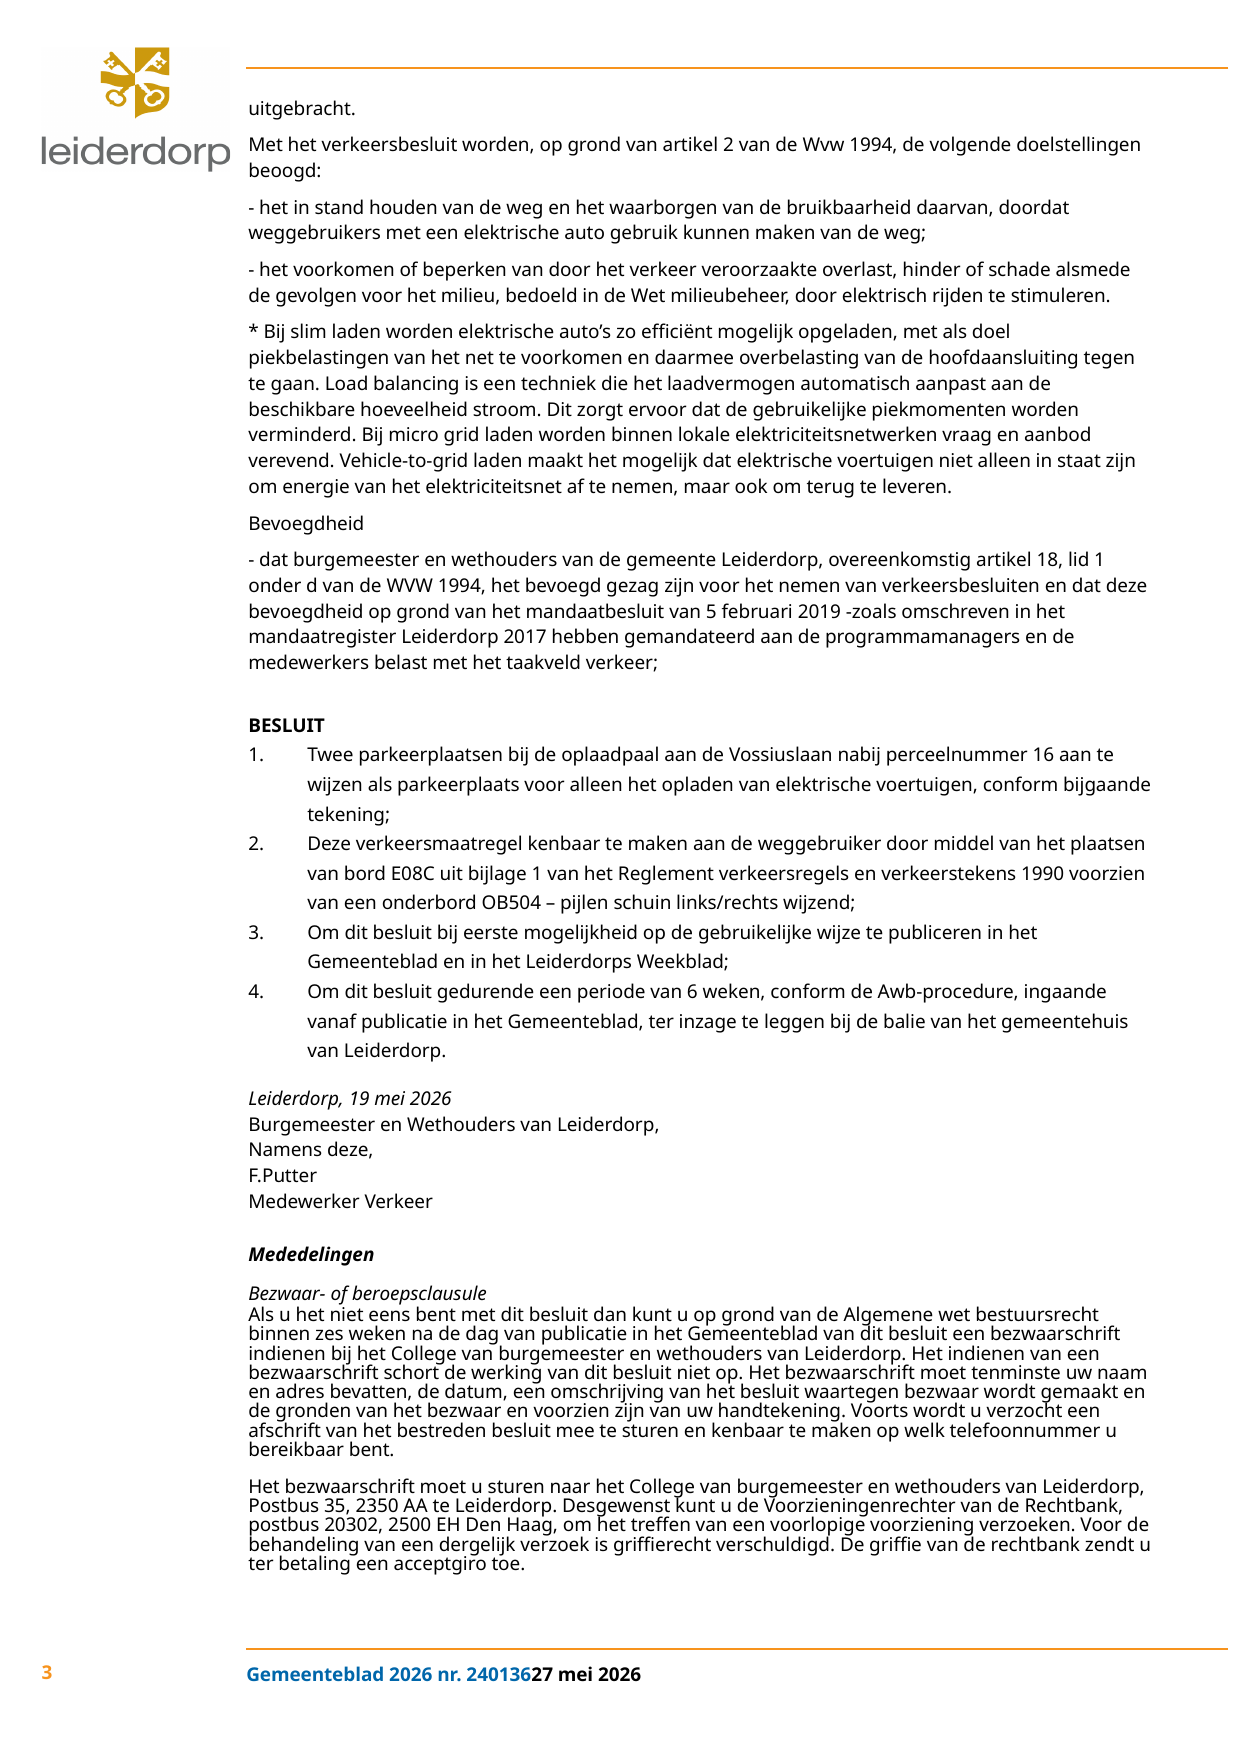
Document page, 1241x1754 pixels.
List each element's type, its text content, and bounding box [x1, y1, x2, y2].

text * Bij slim laden worden elektrische auto’s zo efficiënt mogelijk opgeladen, met als doel piekbelastingen van het net te voorkomen en daarmee overbelasting van de hoofdaansluiting tegen te gaan. Load balancing is een techniek die het laadvermogen automatisch aanpast aan de beschikbare hoeveelheid stroom. Dit zorgt ervoor dat de gebruikelijke piekmomenten worden verminderd. Bij micro grid laden worden binnen lokale elektriciteitsnetwerken vraag en aanbod verevend. Vehicle-to-grid laden maakt het mogelijk dat elektrische voertuigen niet alleen in staat zijn om energie van het elektriciteitsnet af te nemen, maar ook om terug te leveren. [248, 319, 1152, 499]
text - het voorkomen of beperken van door het verkeer veroorzaakte overlast, hinder of schade alsmede de gevolgen voor het milieu, bedoeld in de Wet milieubeheer, door elektrisch rijden te stimuleren. [248, 256, 1152, 308]
text Met het verkeersbesluit worden, op grond van artikel 2 van de Wvw 1994, de volgende doelstellingen beoogd: [248, 131, 1152, 183]
text Mededelingen [248, 1241, 1152, 1267]
list Deze verkeersmaatregel kenbaar te maken aan de weggebruiker door middel van het plaatsen van bord E08C uit bijlage 1 van het Reglement verkeersregels en verkeerstekens 1990 voorzien van een onderbord OB504 – pijlen schuin links/rechts wijzend; [248, 830, 1152, 915]
text Medewerker Verkeer [248, 1188, 1152, 1214]
text Namens deze, [248, 1137, 1152, 1162]
text Bevoegdheid [248, 510, 1152, 535]
text - dat burgemeester en wethouders van de gemeente Leiderdorp, overeenkomstig artikel 18, lid 1 onder d van de WVW 1994, het bevoegd gezag zijn voor het nemen van verkeersbesluiten en dat deze bevoegdheid op grond van het mandaatbesluit van 5 februari 2019 -zoals omschreven in het mandaatregister Leiderdorp 2017 hebben gemandateerd aan de programmamanagers en de medewerkers belast met het taakveld verkeer; [248, 546, 1152, 675]
picture [41, 47, 231, 172]
text Als u het niet eens bent met dit besluit dan kunt u op grond van de Algemene wet bestuursrecht binnen zes weken na de dag van publicatie in het Gemeenteblad van dit besluit een bezwaarschrift indienen bij het College van burgemeester en wethouders van Leiderdorp. Het indienen van een bezwaarschrift schort de werking van dit besluit niet op. Het bezwaarschrift moet tenminste uw naam en adres bevatten, de datum, een omschrijving van het besluit waartegen bezwaar wordt gemaakt en de gronden van het bezwaar en voorzien zijn van uw handtekening. Voorts wordt u verzocht een afschrift van het bestreden besluit mee te sturen en kenbaar te maken op welk telefoonnummer u bereikbaar bent. [248, 1306, 1152, 1460]
text F.Putter [248, 1162, 1152, 1188]
text Leiderdorp, 19 mei 2026 [248, 1085, 1152, 1111]
text Bezwaar- of beroepsclausule [248, 1280, 1152, 1306]
list Om dit besluit bij eerste mogelijkheid op de gebruikelijke wijze te publiceren in het Gemeenteblad en in het Leiderdorps Weekblad; [248, 919, 1152, 974]
list Twee parkeerplaatsen bij de oplaadpaal aan de Vossiuslaan nabij perceelnummer 16 aan te wijzen als parkeerplaats voor alleen het opladen van elektrische voertuigen, conform bijgaande tekening; [248, 742, 1152, 826]
text - het in stand houden van de weg en het waarborgen van de bruikbaarheid daarvan, doordat weggebruikers met een elektrische auto gebruik kunnen maken van de weg; [248, 194, 1152, 245]
list Om dit besluit gedurende een periode van 6 weken, conform de Awb-procedure, ingaande vanaf publicatie in het Gemeenteblad, ter inzage te leggen bij de balie van het gemeentehuis van Leiderdorp. [248, 978, 1152, 1063]
text BESLUIT [248, 712, 1152, 738]
text Burgemeester en Wethouders van Leiderdorp, [248, 1111, 1152, 1137]
text Het bezwaarschrift moet u sturen naar het College van burgemeester en wethouders van Leiderdorp, Postbus 35, 2350 AA te Leiderdorp. Desgewenst kunt u de Voorzieningenrechter van de Rechtbank, postbus 20302, 2500 EH Den Haag, om het treffen van een voorlopige voorziening verzoeken. Voor de behandeling van een dergelijk verzoek is griffierecht verschuldigd. De griffie van de rechtbank zendt u ter betaling een acceptgiro toe. [248, 1478, 1152, 1574]
text uitgebracht. [248, 95, 1152, 121]
